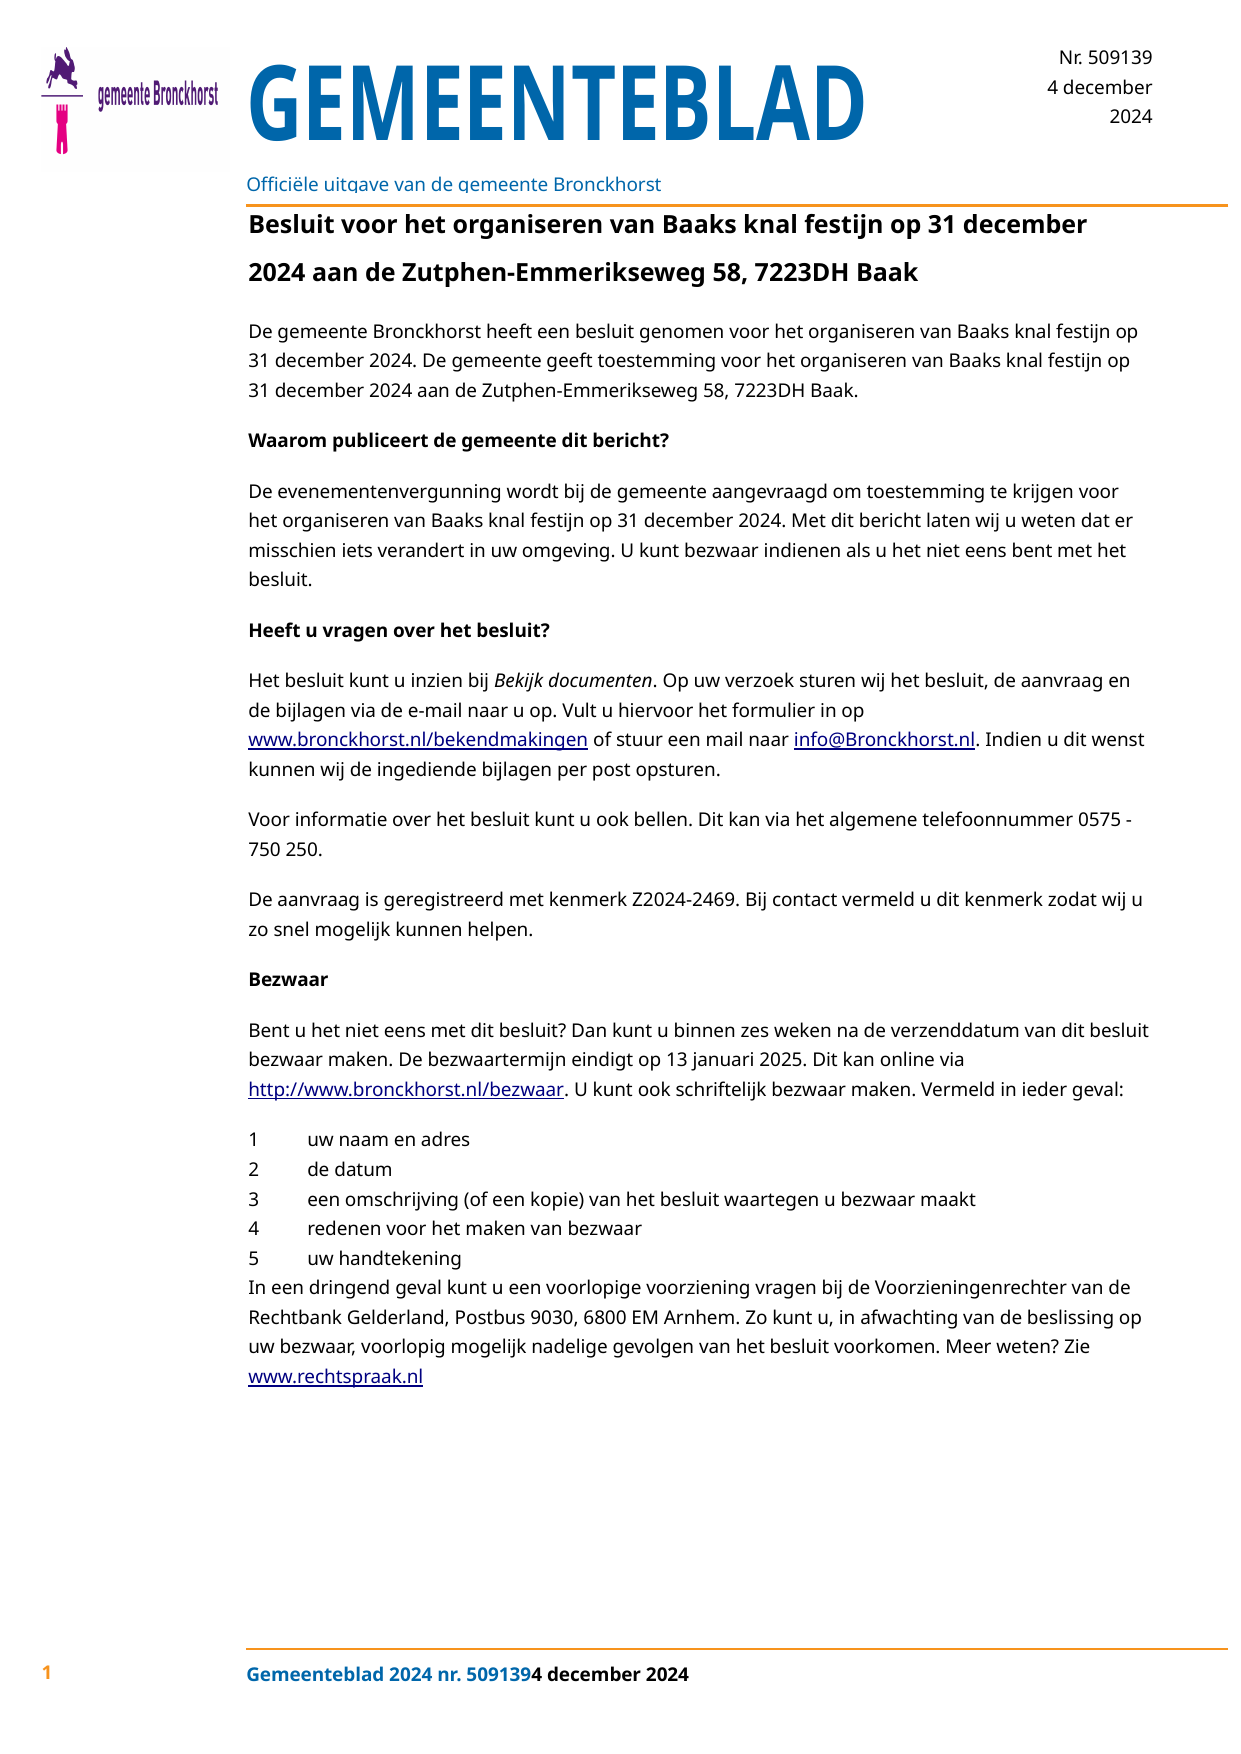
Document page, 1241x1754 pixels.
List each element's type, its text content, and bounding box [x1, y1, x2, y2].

text De gemeente Bronckhorst heeft een besluit genomen voor het organiseren van Baaks knal festijn op 31 december 2024. De gemeente geeft toestemming voor het organiseren van Baaks knal festijn op 31 december 2024 aan de Zutphen-Emmerikseweg 58, 7223DH Baak. [248, 318, 1152, 403]
text Voor informatie over het besluit kunt u ook bellen. Dit kan via het algemene telefoonnummer 0575 - 750 250. [248, 807, 1152, 862]
picture [41, 47, 231, 172]
list een omschrijving (of een kopie) van het besluit waartegen u bezwaar maakt [248, 1186, 1152, 1212]
text De aanvraag is geregistreerd met kenmerk Z2024-2469. Bij contact vermeld u dit kenmerk zodat wij u zo snel mogelijk kunnen helpen. [248, 887, 1152, 942]
list redenen voor het maken van bezwaar [248, 1215, 1152, 1241]
list uw handtekening [248, 1245, 1152, 1271]
list de datum [248, 1156, 1152, 1182]
text Heeft u vragen over het besluit? [248, 617, 1152, 643]
text Bezwaar [248, 967, 1152, 992]
text In een dringend geval kunt u een voorlopige voorziening vragen bij de Voorzieningenrechter van de Rechtbank Gelderland, Postbus 9030, 6800 EM Arnhem. Zo kunt u, in afwachting van de beslissing op uw bezwaar, voorlopig mogelijk nadelige gevolgen van het besluit voorkomen. Meer weten? Zie www.rechtspraak.nl [248, 1274, 1152, 1389]
text De evenementenvergunning wordt bij de gemeente aangevraagd om toestemming te krijgen voor het organiseren van Baaks knal festijn op 31 december 2024. Met dit bericht laten wij u weten dat er misschien iets verandert in uw omgeving. U kunt bezwaar indienen als u het niet eens bent met het besluit. [248, 478, 1152, 592]
text Het besluit kunt u inzien bij Bekijk documenten. Op uw verzoek sturen wij het besluit, de aanvraag en de bijlagen via de e-mail naar u op. Vult u hiervoor het formulier in op www.bronckhorst.nl/bekendmakingen of stuur een mail naar info@Bronckhorst.nl. Indien u dit wenst kunnen wij de ingediende bijlagen per post opsturen. [248, 667, 1152, 782]
text Waarom publiceert de gemeente dit bericht? [248, 427, 1152, 453]
list uw naam en adres [248, 1127, 1152, 1152]
text Bent u het niet eens met dit besluit? Dan kunt u binnen zes weken na de verzenddatum van dit besluit bezwaar maken. De bezwaartermijn eindigt op 13 januari 2025. Dit kan online via http://www.bronckhorst.nl/bezwaar. U kunt ook schriftelijk bezwaar maken. Vermeld in ieder geval: [248, 1017, 1152, 1102]
text Besluit voor het organiseren van Baaks knal festijn op 31 december 2024 aan de Zutphen-Emmerikseweg 58, 7223DH Baak [248, 207, 1152, 288]
